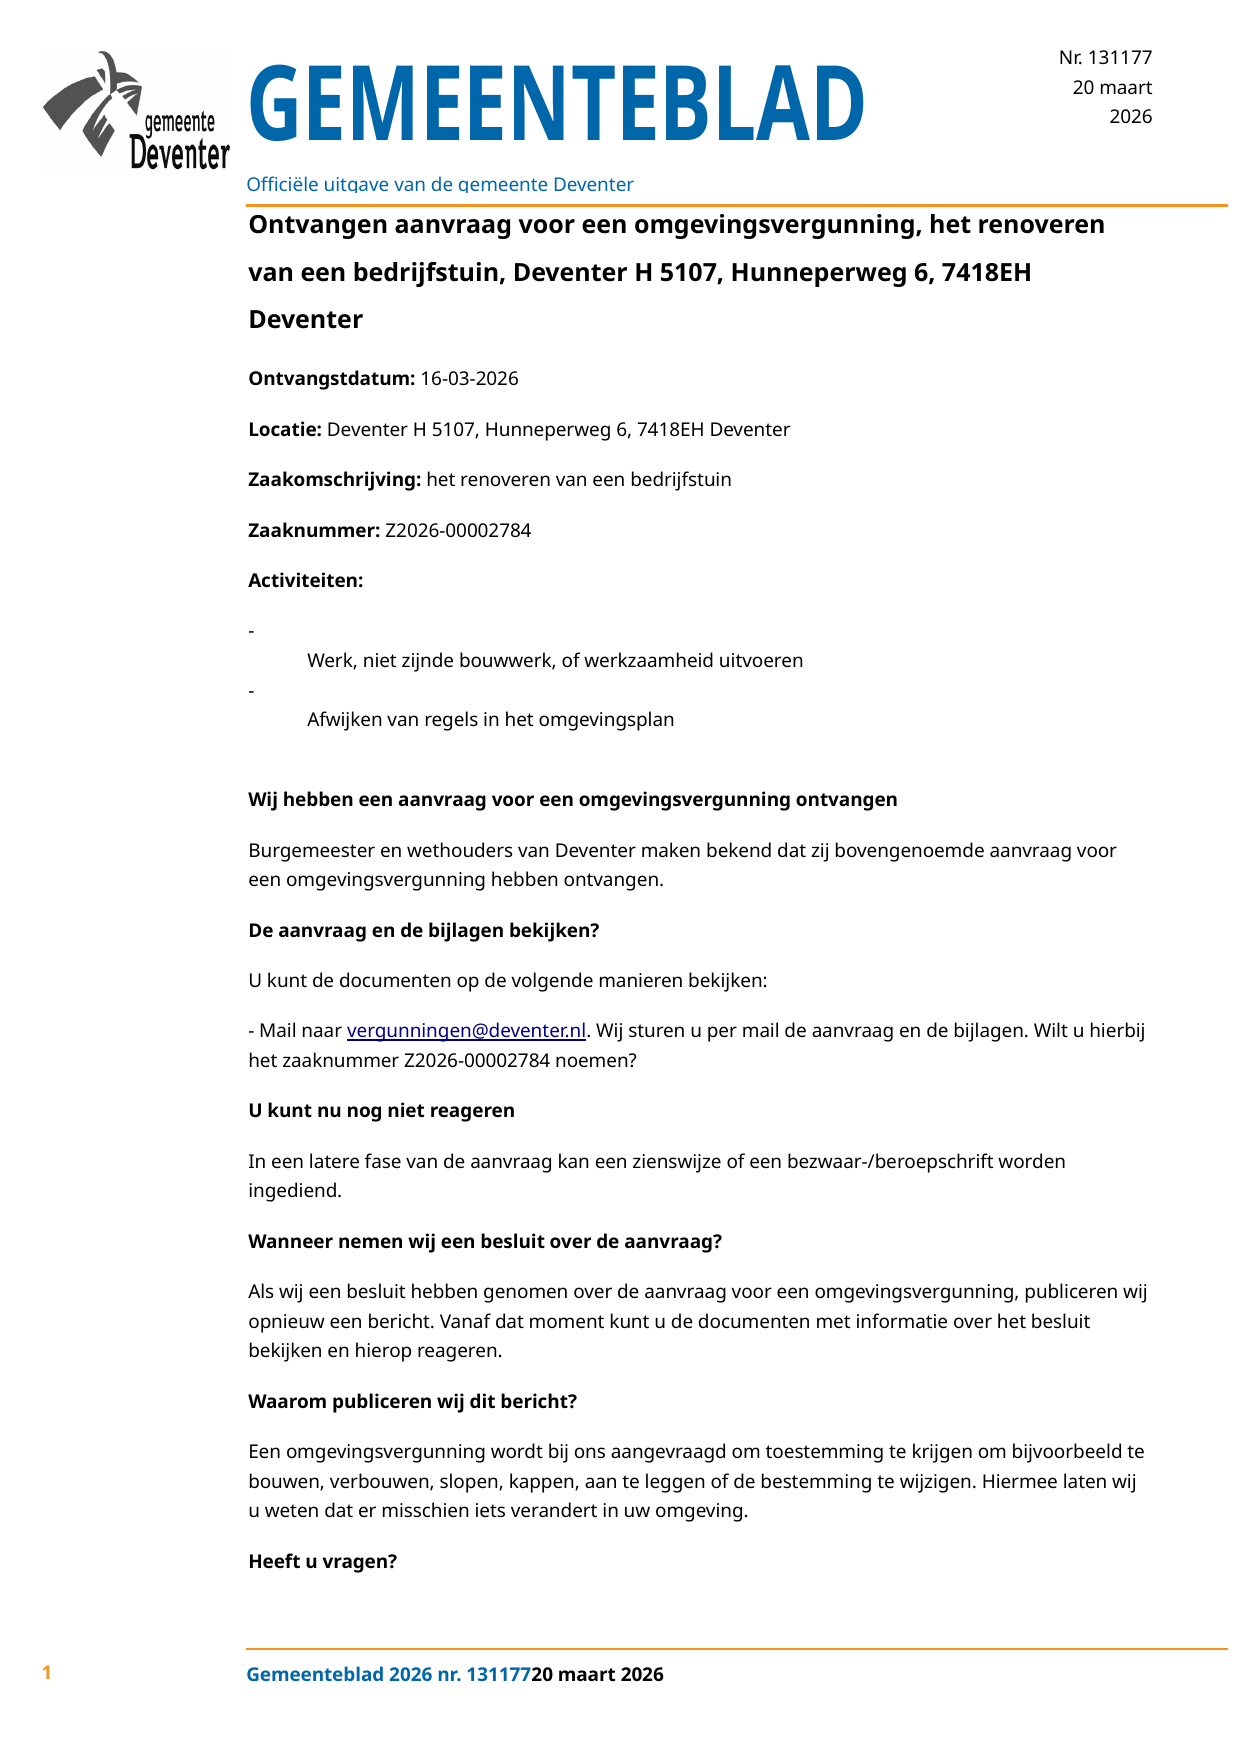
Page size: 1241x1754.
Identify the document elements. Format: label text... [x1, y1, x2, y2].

text Locatie: Deventer H 5107, Hunneperweg 6, 7418EH Deventer [248, 416, 1152, 442]
text Een omgevingsvergunning wordt bij ons aangevraagd om toestemming te krijgen om bijvoorbeeld te bouwen, verbouwen, slopen, kappen, aan te leggen of de bestemming te wijzigen. Hiermee laten wij u weten dat er misschien iets verandert in uw omgeving. [248, 1438, 1152, 1523]
list Afwijken van regels in het omgevingsplan [248, 706, 1152, 732]
text Heeft u vragen? [248, 1548, 1152, 1574]
text U kunt nu nog niet reageren [248, 1098, 1152, 1123]
text Ontvangstdatum: 16-03-2026 [248, 366, 1152, 391]
text De aanvraag en de bijlagen bekijken? [248, 917, 1152, 942]
text - Mail naar vergunningen@deventer.nl. Wij sturen u per mail de aanvraag en de bijlagen. Wilt u hierbij het zaaknummer Z2026-00002784 noemen? [248, 1018, 1152, 1073]
text U kunt de documenten op de volgende manieren bekijken: [248, 967, 1152, 993]
text Activiteiten: [248, 567, 1152, 593]
text Waarom publiceren wij dit bericht? [248, 1388, 1152, 1414]
text In een latere fase van de aanvraag kan een zienswijze of een bezwaar-/beroepschrift worden ingediend. [248, 1148, 1152, 1203]
text Ontvangen aanvraag voor een omgevingsvergunning, het renoveren van een bedrijfstuin, Deventer H 5107, Hunneperweg 6, 7418EH Deventer [248, 207, 1152, 336]
text Zaakomschrijving: het renoveren van een bedrijfstuin [248, 466, 1152, 492]
text Wanneer nemen wij een besluit over de aanvraag? [248, 1228, 1152, 1254]
text Als wij een besluit hebben genomen over de aanvraag voor een omgevingsvergunning, publiceren wij opnieuw een bericht. Vanaf dat moment kunt u de documenten met informatie over het besluit bekijken en hierop reageren. [248, 1278, 1152, 1363]
text Wij hebben een aanvraag voor een omgevingsvergunning ontvangen [248, 786, 1152, 812]
picture [41, 47, 231, 172]
text Zaaknummer: Z2026-00002784 [248, 517, 1152, 542]
list Werk, niet zijnde bouwwerk, of werkzaamheid uitvoeren [248, 647, 1152, 673]
text Burgemeester en wethouders van Deventer maken bekend dat zij bovengenoemde aanvraag voor een omgevingsvergunning hebben ontvangen. [248, 837, 1152, 892]
